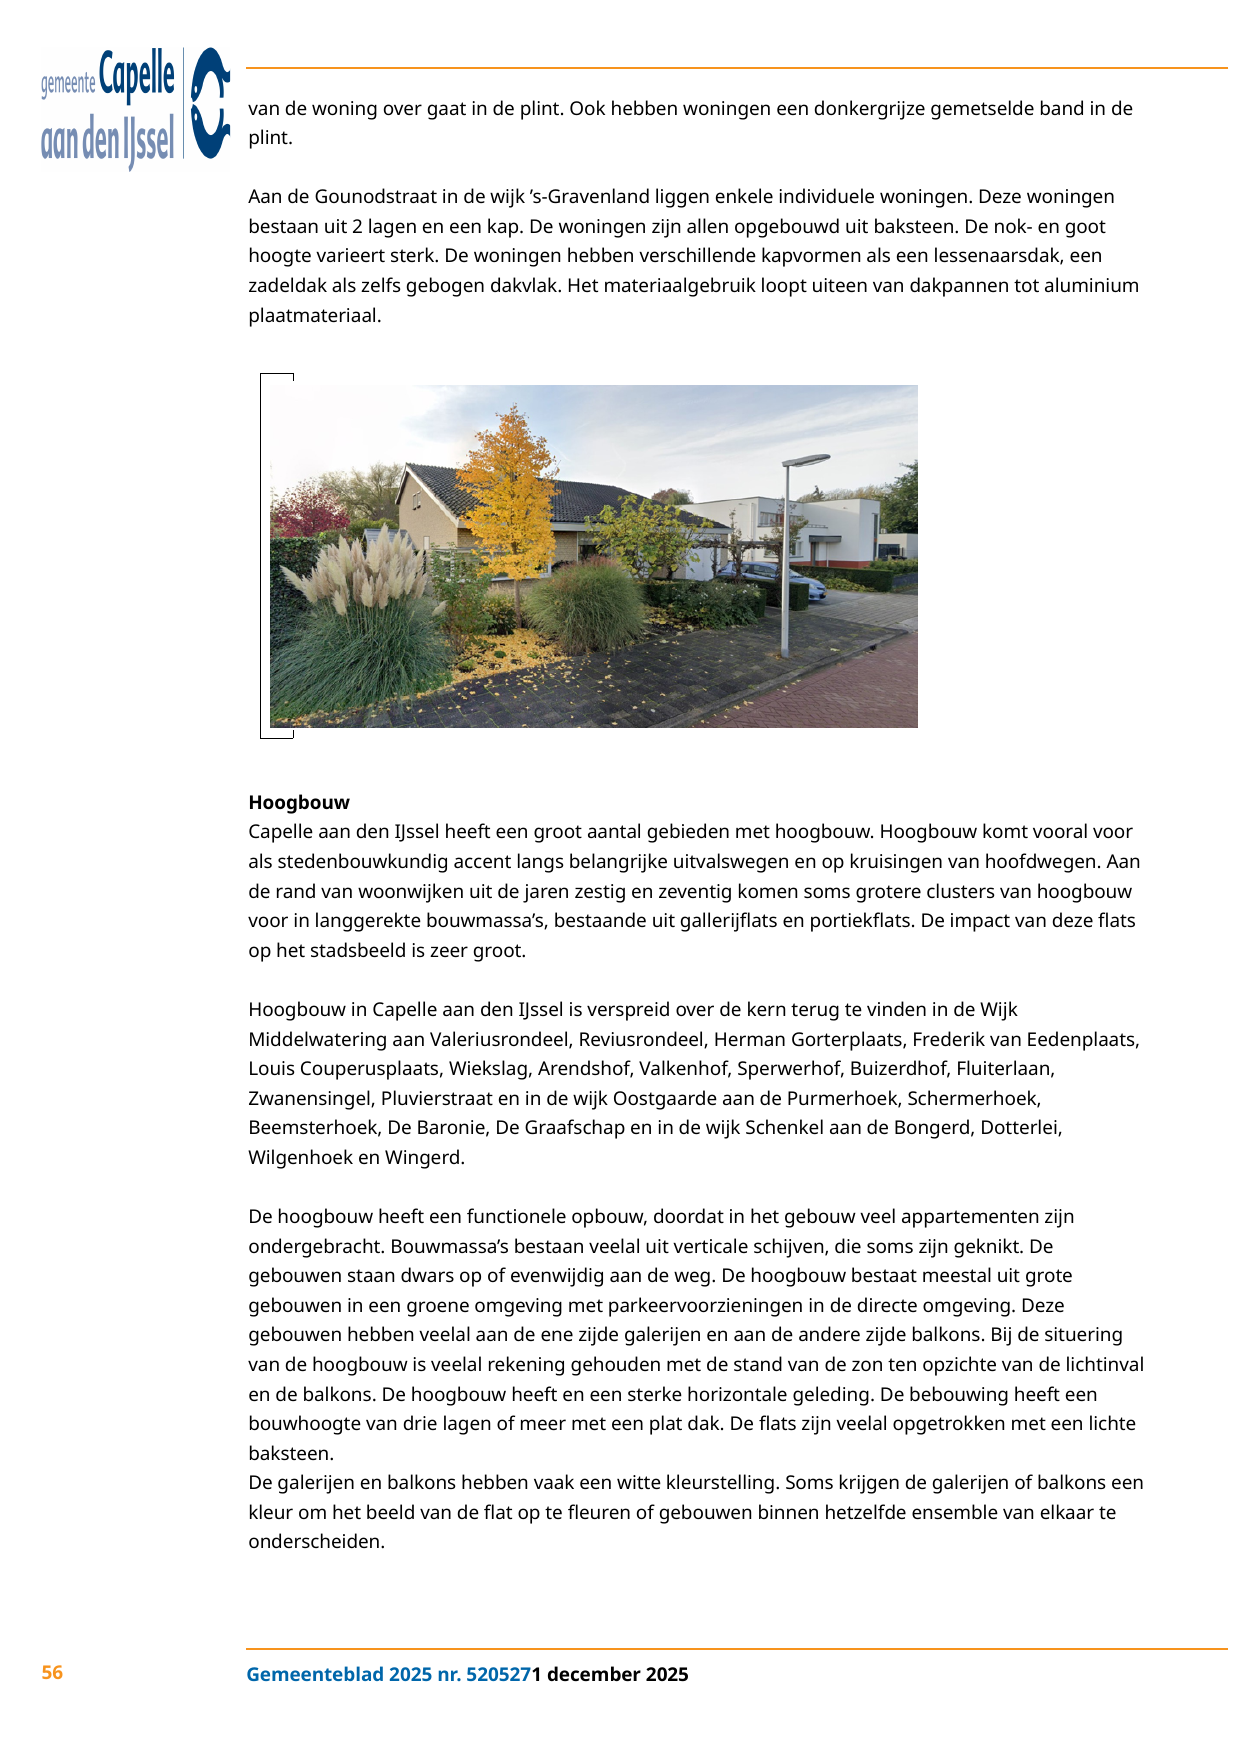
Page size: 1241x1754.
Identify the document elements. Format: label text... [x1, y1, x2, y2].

picture [41, 47, 231, 172]
text De galerijen en balkons hebben vaak een witte kleurstelling. Soms krijgen de galerijen of balkons een kleur om het beeld van de flat op te fleuren of gebouwen binnen hetzelfde ensemble van elkaar te onderscheiden. [248, 1469, 1152, 1554]
text Hoogbouw [248, 789, 1152, 815]
picture [268, 381, 919, 730]
text Hoogbouw in Capelle aan den IJssel is verspreid over de kern terug te vinden in de Wijk Middelwatering aan Valeriusrondeel, Reviusrondeel, Herman Gorterplaats, Frederik van Eedenplaats, Louis Couperusplaats, Wiekslag, Arendshof, Valkenhof, Sperwerhof, Buizerdhof, Fluiterlaan, Zwanensingel, Pluvierstraat en in de wijk Oostgaarde aan de Purmerhoek, Schermerhoek, Beemsterhoek, De Baronie, De Graafschap en in de wijk Schenkel aan de Bongerd, Dotterlei, Wilgenhoek en Wingerd. [248, 996, 1152, 1170]
text Aan de Gounodstraat in de wijk ’s-Gravenland liggen enkele individuele woningen. Deze woningen bestaan uit 2 lagen en een kap. De woningen zijn allen opgebouwd uit baksteen. De nok- en goot hoogte varieert sterk. De woningen hebben verschillende kapvormen als een lessenaarsdak, een zadeldak als zelfs gebogen dakvlak. Het materiaalgebruik loopt uiteen van dakpannen tot aluminium plaatmateriaal. [248, 183, 1152, 328]
text De hoogbouw heeft een functionele opbouw, doordat in het gebouw veel appartementen zijn ondergebracht. Bouwmassa’s bestaan veelal uit verticale schijven, die soms zijn geknikt. De gebouwen staan dwars op of evenwijdig aan de weg. De hoogbouw bestaat meestal uit grote gebouwen in een groene omgeving met parkeervoorzieningen in de directe omgeving. Deze gebouwen hebben veelal aan de ene zijde galerijen en aan de andere zijde balkons. Bij de situering van de hoogbouw is veelal rekening gehouden met de stand van de zon ten opzichte van de lichtinval en de balkons. De hoogbouw heeft en een sterke horizontale geleding. De bebouwing heeft een bouwhoogte van drie lagen of meer met een plat dak. De flats zijn veelal opgetrokken met een lichte baksteen. [248, 1203, 1152, 1466]
text van de woning over gaat in de plint. Ook hebben woningen een donkergrijze gemetselde band in de plint. [248, 95, 1152, 150]
text Capelle aan den IJssel heeft een groot aantal gebieden met hoogbouw. Hoogbouw komt vooral voor als stedenbouwkundig accent langs belangrijke uitvalswegen en op kruisingen van hoofdwegen. Aan de rand van woonwijken uit de jaren zestig en zeventig komen soms grotere clusters van hoogbouw voor in langgerekte bouwmassa’s, bestaande uit gallerijflats en portiekflats. De impact van deze flats op het stadsbeeld is zeer groot. [248, 819, 1152, 963]
